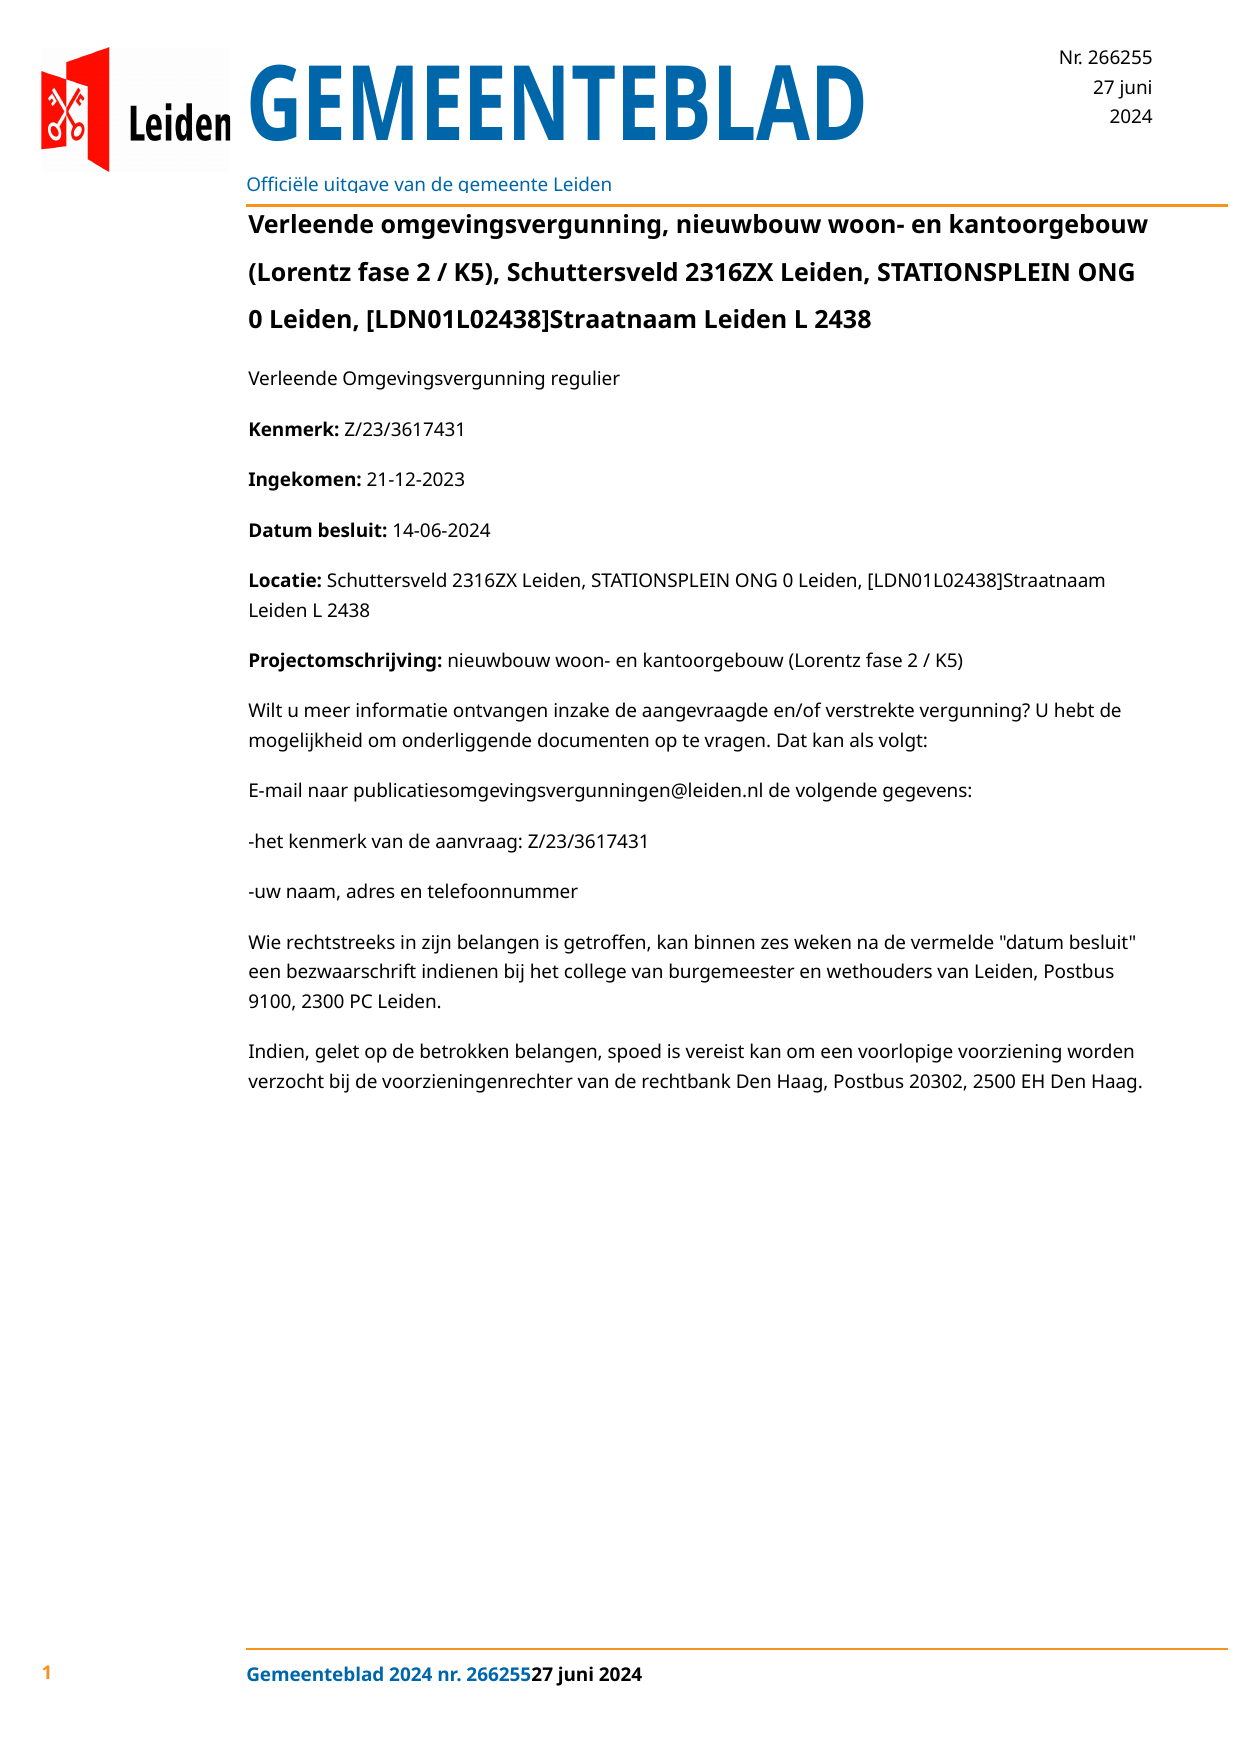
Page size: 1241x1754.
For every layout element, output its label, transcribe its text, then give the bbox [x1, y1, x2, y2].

text Kenmerk: Z/23/3617431 [248, 416, 1152, 442]
text Verleende omgevingsvergunning, nieuwbouw woon- en kantoorgebouw (Lorentz fase 2 / K5), Schuttersveld 2316ZX Leiden, STATIONSPLEIN ONG 0 Leiden, [LDN01L02438]Straatnaam Leiden L 2438 [248, 207, 1152, 336]
text Wilt u meer informatie ontvangen inzake de aangevraagde en/of verstrekte vergunning? U hebt de mogelijkheid om onderliggende documenten op te vragen. Dat kan als volgt: [248, 698, 1152, 753]
text Verleende Omgevingsvergunning regulier [248, 366, 1152, 391]
text Wie rechtstreeks in zijn belangen is getroffen, kan binnen zes weken na de vermelde "datum besluit" een bezwaarschrift indienen bij het college van burgemeester en wethouders van Leiden, Postbus 9100, 2300 PC Leiden. [248, 929, 1152, 1014]
text Projectomschrijving: nieuwbouw woon- en kantoorgebouw (Lorentz fase 2 / K5) [248, 647, 1152, 673]
text Indien, gelet op de betrokken belangen, spoed is vereist kan om een voorlopige voorziening worden verzocht bij de voorzieningenrechter van de rechtbank Den Haag, Postbus 20302, 2500 EH Den Haag. [248, 1038, 1152, 1094]
picture [41, 47, 231, 172]
text Ingekomen: 21-12-2023 [248, 466, 1152, 492]
text Locatie: Schuttersveld 2316ZX Leiden, STATIONSPLEIN ONG 0 Leiden, [LDN01L02438]Straatnaam Leiden L 2438 [248, 567, 1152, 622]
text E-mail naar publicatiesomgevingsvergunningen@leiden.nl de volgende gegevens: [248, 778, 1152, 803]
text -het kenmerk van de aanvraag: Z/23/3617431 [248, 828, 1152, 854]
text Datum besluit: 14-06-2024 [248, 517, 1152, 542]
text -uw naam, adres en telefoonnummer [248, 878, 1152, 904]
